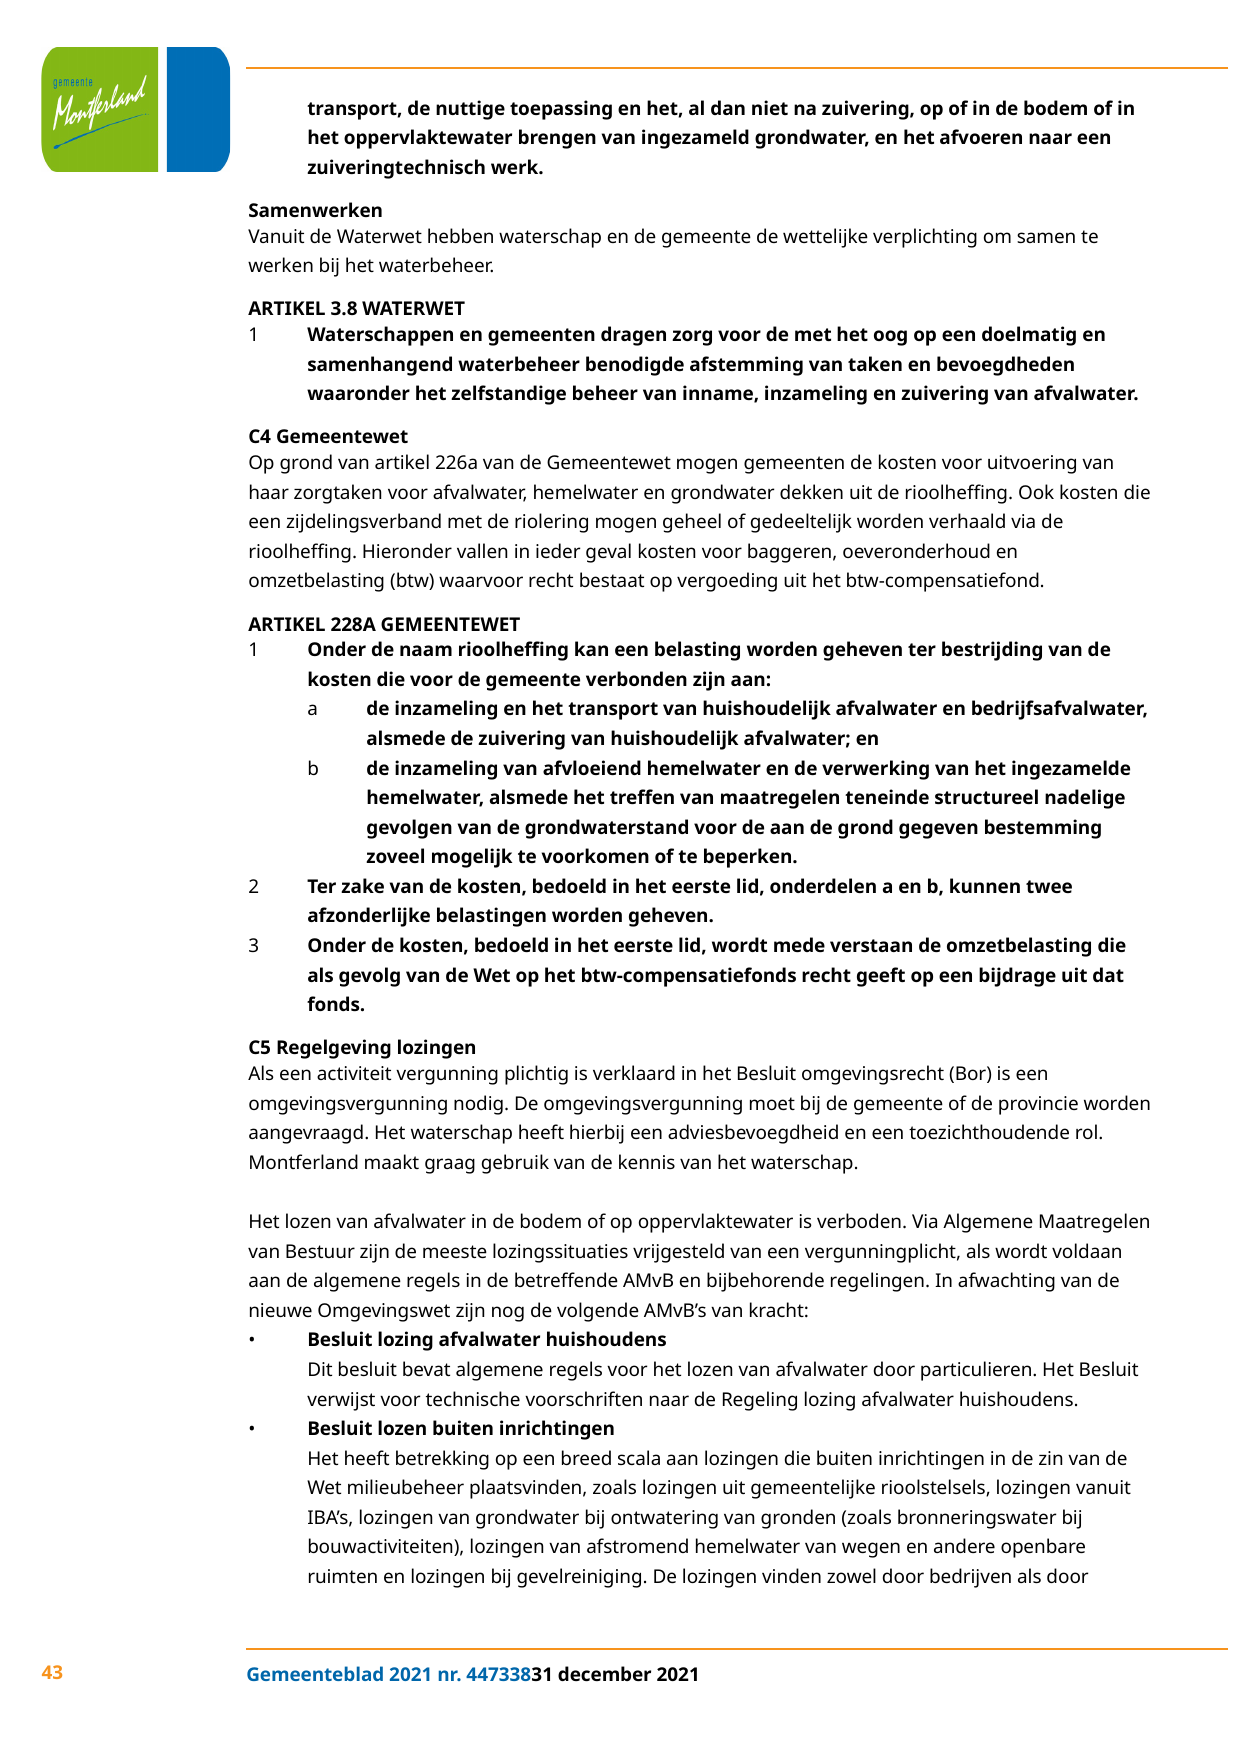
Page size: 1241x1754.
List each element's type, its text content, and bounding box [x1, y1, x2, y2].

text ARTIKEL 228A GEMEENTEWET [248, 611, 1152, 636]
text C5 Regelgeving lozingen [248, 1034, 1152, 1060]
list Het heeft betrekking op een breed scala aan lozingen die buiten inrichtingen in de zin van de Wet milieubeheer plaatsvinden, zoals lozingen uit gemeentelijke rioolstelsels, lozingen vanuit IBA’s, lozingen van grondwater bij ontwatering van gronden (zoals bronneringswater bij bouwactiviteiten), lozingen van afstromend hemelwater van wegen en andere openbare ruimten en lozingen bij gevelreiniging. De lozingen vinden zowel door bedrijven als door [248, 1445, 1152, 1589]
list transport, de nuttige toepassing en het, al dan niet na zuivering, op of in de bodem of in het oppervlaktewater brengen van ingezameld grondwater, en het afvoeren naar een zuiveringtechnisch werk. [248, 95, 1152, 180]
text Als een activiteit vergunning plichtig is verklaard in het Besluit omgevingsrecht (Bor) is een omgevingsvergunning nodig. De omgevingsvergunning moet bij de gemeente of de provincie worden aangevraagd. Het waterschap heeft hierbij een adviesbevoegdheid en een toezichthoudende rol. Montferland maakt graag gebruik van de kennis van het waterschap. [248, 1060, 1152, 1175]
list de inzameling en het transport van huishoudelijk afvalwater en bedrijfsafvalwater, alsmede de zuivering van huishoudelijk afvalwater; en [307, 696, 1152, 751]
list Dit besluit bevat algemene regels voor het lozen van afvalwater door particulieren. Het Besluit verwijst voor technische voorschriften naar de Regeling lozing afvalwater huishoudens. [248, 1356, 1152, 1411]
list Onder de naam rioolheffing kan een belasting worden geheven ter bestrijding van de kosten die voor de gemeente verbonden zijn aan: [248, 636, 1152, 692]
text ARTIKEL 3.8 WATERWET [248, 296, 1152, 321]
list Besluit lozen buiten inrichtingen [248, 1415, 1152, 1441]
text Het lozen van afvalwater in de bodem of op oppervlaktewater is verboden. Via Algemene Maatregelen van Bestuur zijn de meeste lozingssituaties vrijgesteld van een vergunningplicht, als wordt voldaan aan de algemene regels in de betreffende AMvB en bijbehorende regelingen. In afwachting van de nieuwe Omgevingswet zijn nog de volgende AMvB’s van kracht: [248, 1208, 1152, 1323]
text Vanuit de Waterwet hebben waterschap en de gemeente de wettelijke verplichting om samen te werken bij het waterbeheer. [248, 223, 1152, 278]
list Waterschappen en gemeenten dragen zorg voor de met het oog op een doelmatig en samenhangend waterbeheer benodigde afstemming van taken en bevoegdheden waaronder het zelfstandige beheer van inname, inzameling en zuivering van afvalwater. [248, 321, 1152, 406]
text C4 Gemeentewet [248, 423, 1152, 449]
text Samenwerken [248, 197, 1152, 223]
list Besluit lozing afvalwater huishoudens [248, 1327, 1152, 1352]
list de inzameling van afvloeiend hemelwater en de verwerking van het ingezamelde hemelwater, alsmede het treffen van maatregelen teneinde structureel nadelige gevolgen van de grondwaterstand voor de aan de grond gegeven bestemming zoveel mogelijk te voorkomen of te beperken. [307, 755, 1152, 869]
list Onder de kosten, bedoeld in het eerste lid, wordt mede verstaan de omzetbelasting die als gevolg van de Wet op het btw-compensatiefonds recht geeft op een bijdrage uit dat fonds. [248, 932, 1152, 1017]
text Op grond van artikel 226a van de Gemeentewet mogen gemeenten de kosten voor uitvoering van haar zorgtaken voor afvalwater, hemelwater en grondwater dekken uit de rioolheffing. Ook kosten die een zijdelingsverband met de riolering mogen geheel of gedeeltelijk worden verhaald via de rioolheffing. Hieronder vallen in ieder geval kosten voor baggeren, oeveronderhoud en omzetbelasting (btw) waarvoor recht bestaat op vergoeding uit het btw-compensatiefond. [248, 449, 1152, 593]
list Ter zake van de kosten, bedoeld in het eerste lid, onderdelen a en b, kunnen twee afzonderlijke belastingen worden geheven. [248, 873, 1152, 928]
picture [41, 47, 231, 172]
